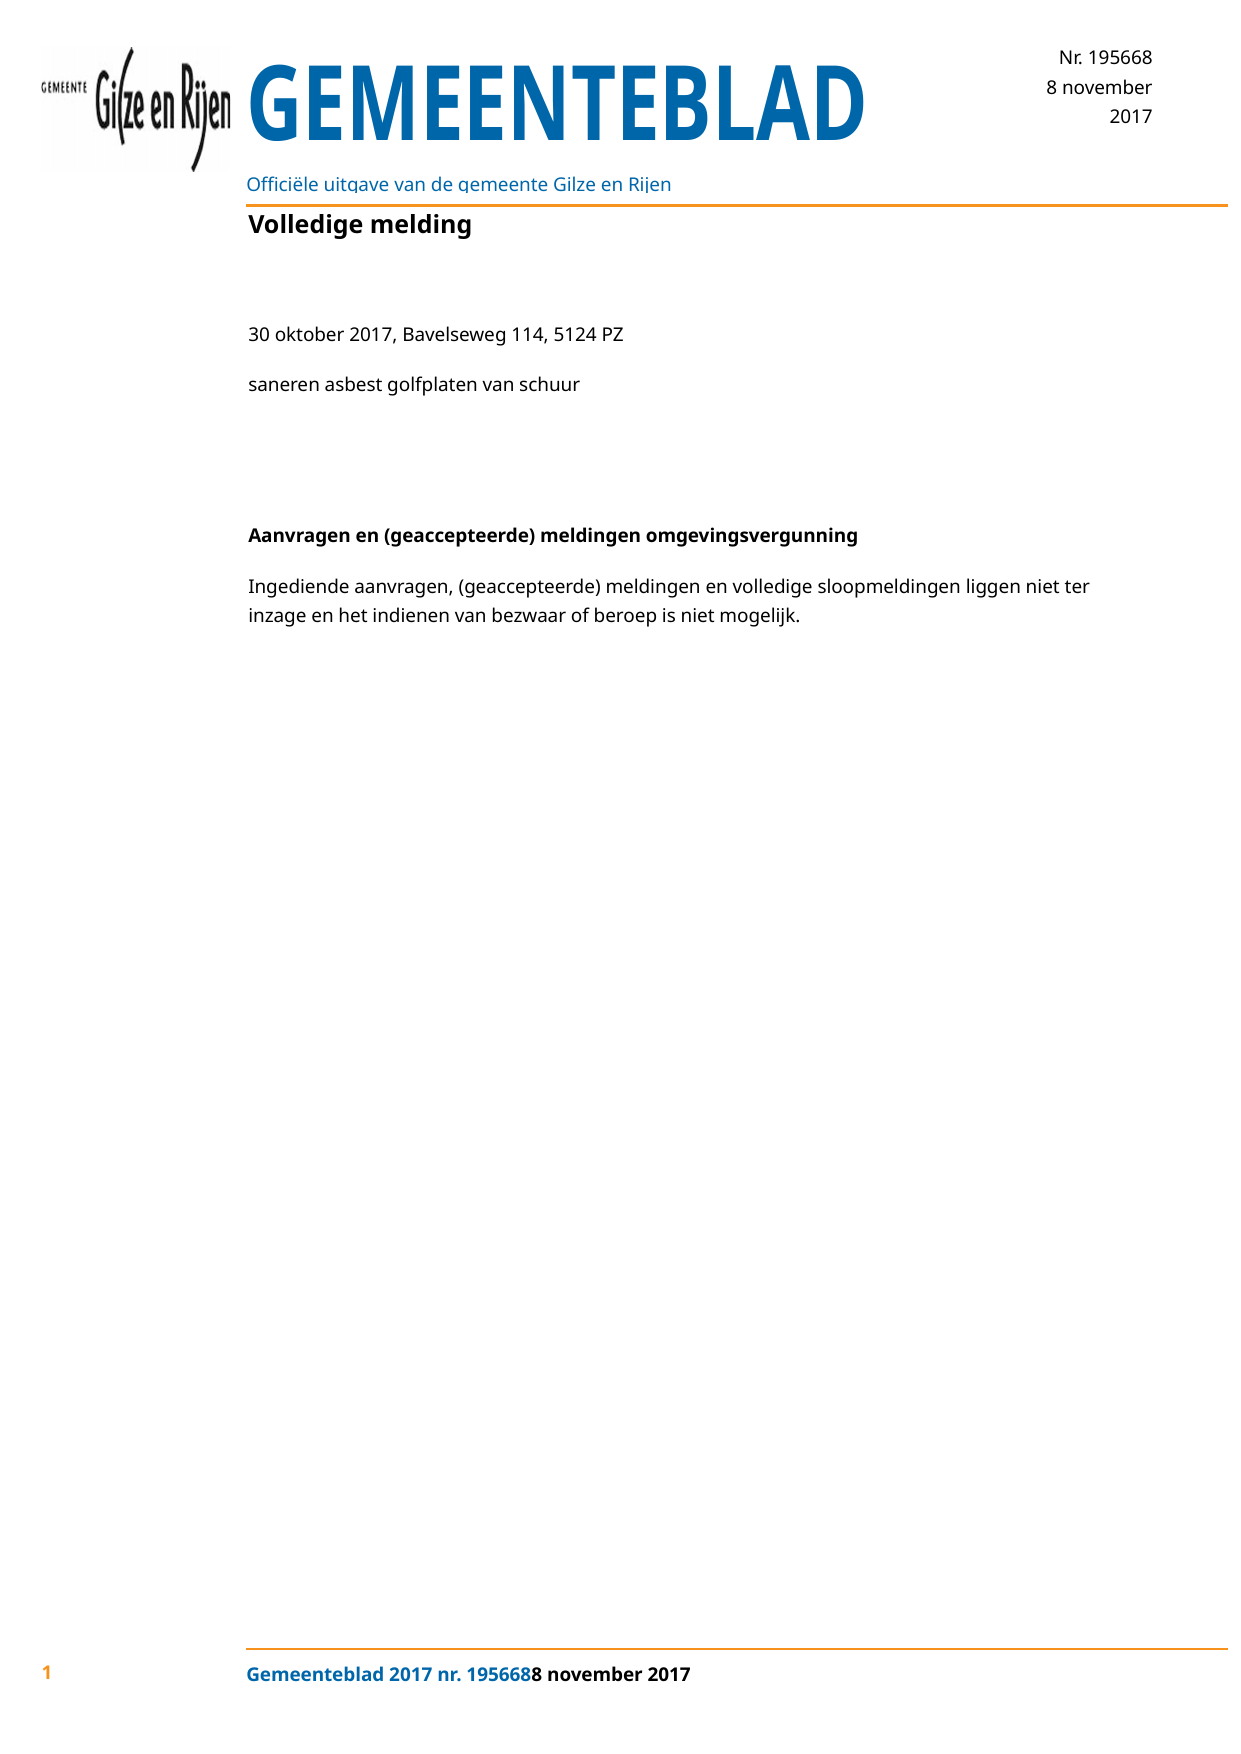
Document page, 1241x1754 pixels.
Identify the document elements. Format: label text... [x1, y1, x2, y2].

text 30 oktober 2017, Bavelseweg 114, 5124 PZ [248, 321, 1152, 346]
text Volledige melding [248, 207, 1152, 241]
text saneren asbest golfplaten van schuur [248, 371, 1152, 397]
picture [41, 47, 231, 172]
text Aanvragen en (geaccepteerde) meldingen omgevingsvergunning [248, 522, 1152, 548]
text Ingediende aanvragen, (geaccepteerde) meldingen en volledige sloopmeldingen liggen niet ter inzage en het indienen van bezwaar of beroep is niet mogelijk. [248, 573, 1152, 628]
